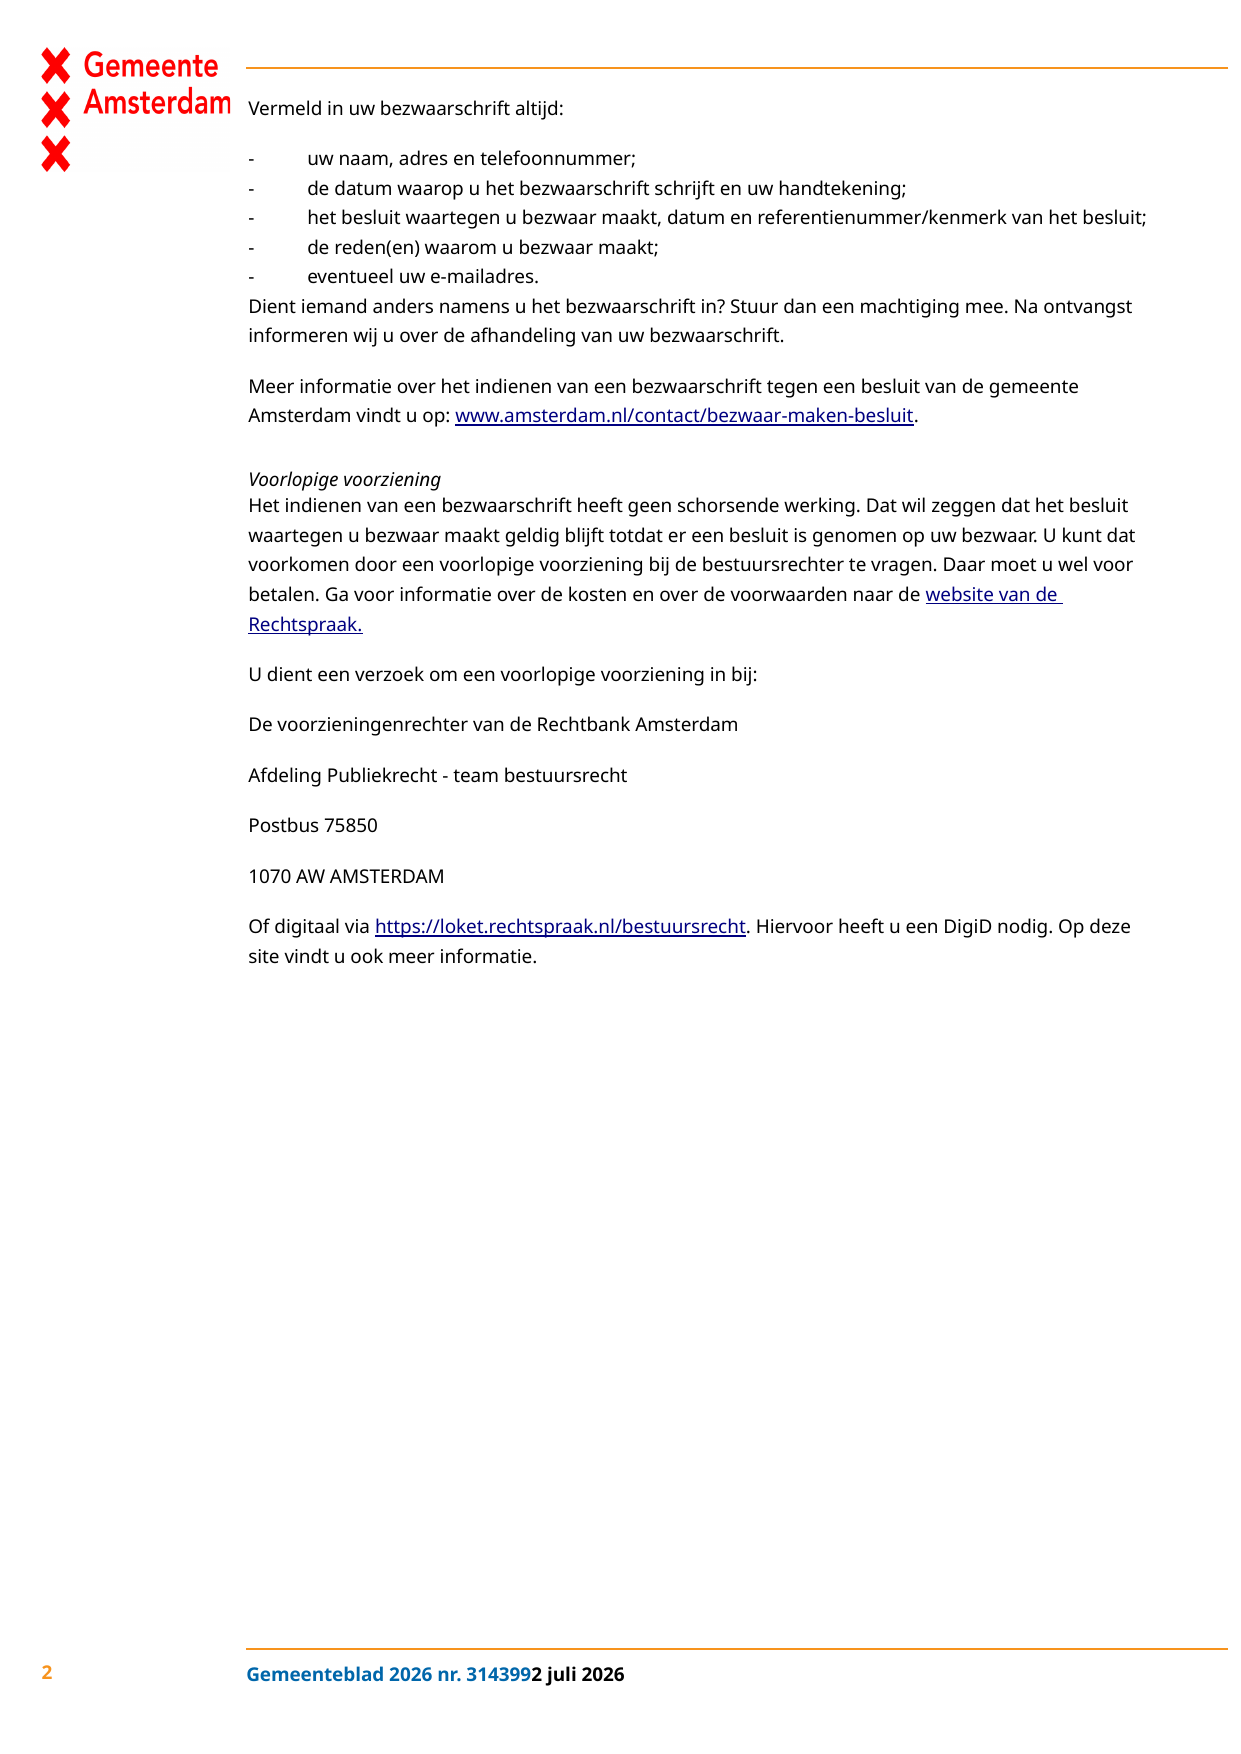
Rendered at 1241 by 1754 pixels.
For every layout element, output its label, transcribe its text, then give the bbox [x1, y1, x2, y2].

text Postbus 75850 [248, 812, 1152, 838]
list eventueel uw e-mailadres. [248, 263, 1152, 289]
text U dient een verzoek om een voorlopige voorziening in bij: [248, 661, 1152, 687]
list uw naam, adres en telefoonnummer; [248, 145, 1152, 171]
picture [41, 47, 231, 172]
text Vermeld in uw bezwaarschrift altijd: [248, 95, 1152, 121]
list de datum waarop u het bezwaarschrift schrijft en uw handtekening; [248, 175, 1152, 201]
text Dient iemand anders namens u het bezwaarschrift in? Stuur dan een machtiging mee. Na ontvangst informeren wij u over de afhandeling van uw bezwaarschrift. [248, 293, 1152, 348]
text Meer informatie over het indienen van een bezwaarschrift tegen een besluit van de gemeente Amsterdam vindt u op: www.amsterdam.nl/contact/bezwaar-maken-besluit. [248, 373, 1152, 428]
list het besluit waartegen u bezwaar maakt, datum en referentienummer/kenmerk van het besluit; [248, 204, 1152, 230]
text De voorzieningenrechter van de Rechtbank Amsterdam [248, 712, 1152, 737]
list de reden(en) waarom u bezwaar maakt; [248, 234, 1152, 260]
text Afdeling Publiekrecht - team bestuursrecht [248, 762, 1152, 788]
text 1070 AW AMSTERDAM [248, 863, 1152, 888]
text Of digitaal via https://loket.rechtspraak.nl/bestuursrecht. Hiervoor heeft u een DigiD nodig. Op deze site vindt u ook meer informatie. [248, 913, 1152, 968]
text Voorlopige voorziening [248, 467, 1152, 492]
text Het indienen van een bezwaarschrift heeft geen schorsende werking. Dat wil zeggen dat het besluit waartegen u bezwaar maakt geldig blijft totdat er een besluit is genomen op uw bezwaar. U kunt dat voorkomen door een voorlopige voorziening bij de bestuursrechter te vragen. Daar moet u wel voor betalen. Ga voor informatie over de kosten en over de voorwaarden naar de website van de Rechtspraak. [248, 492, 1152, 636]
